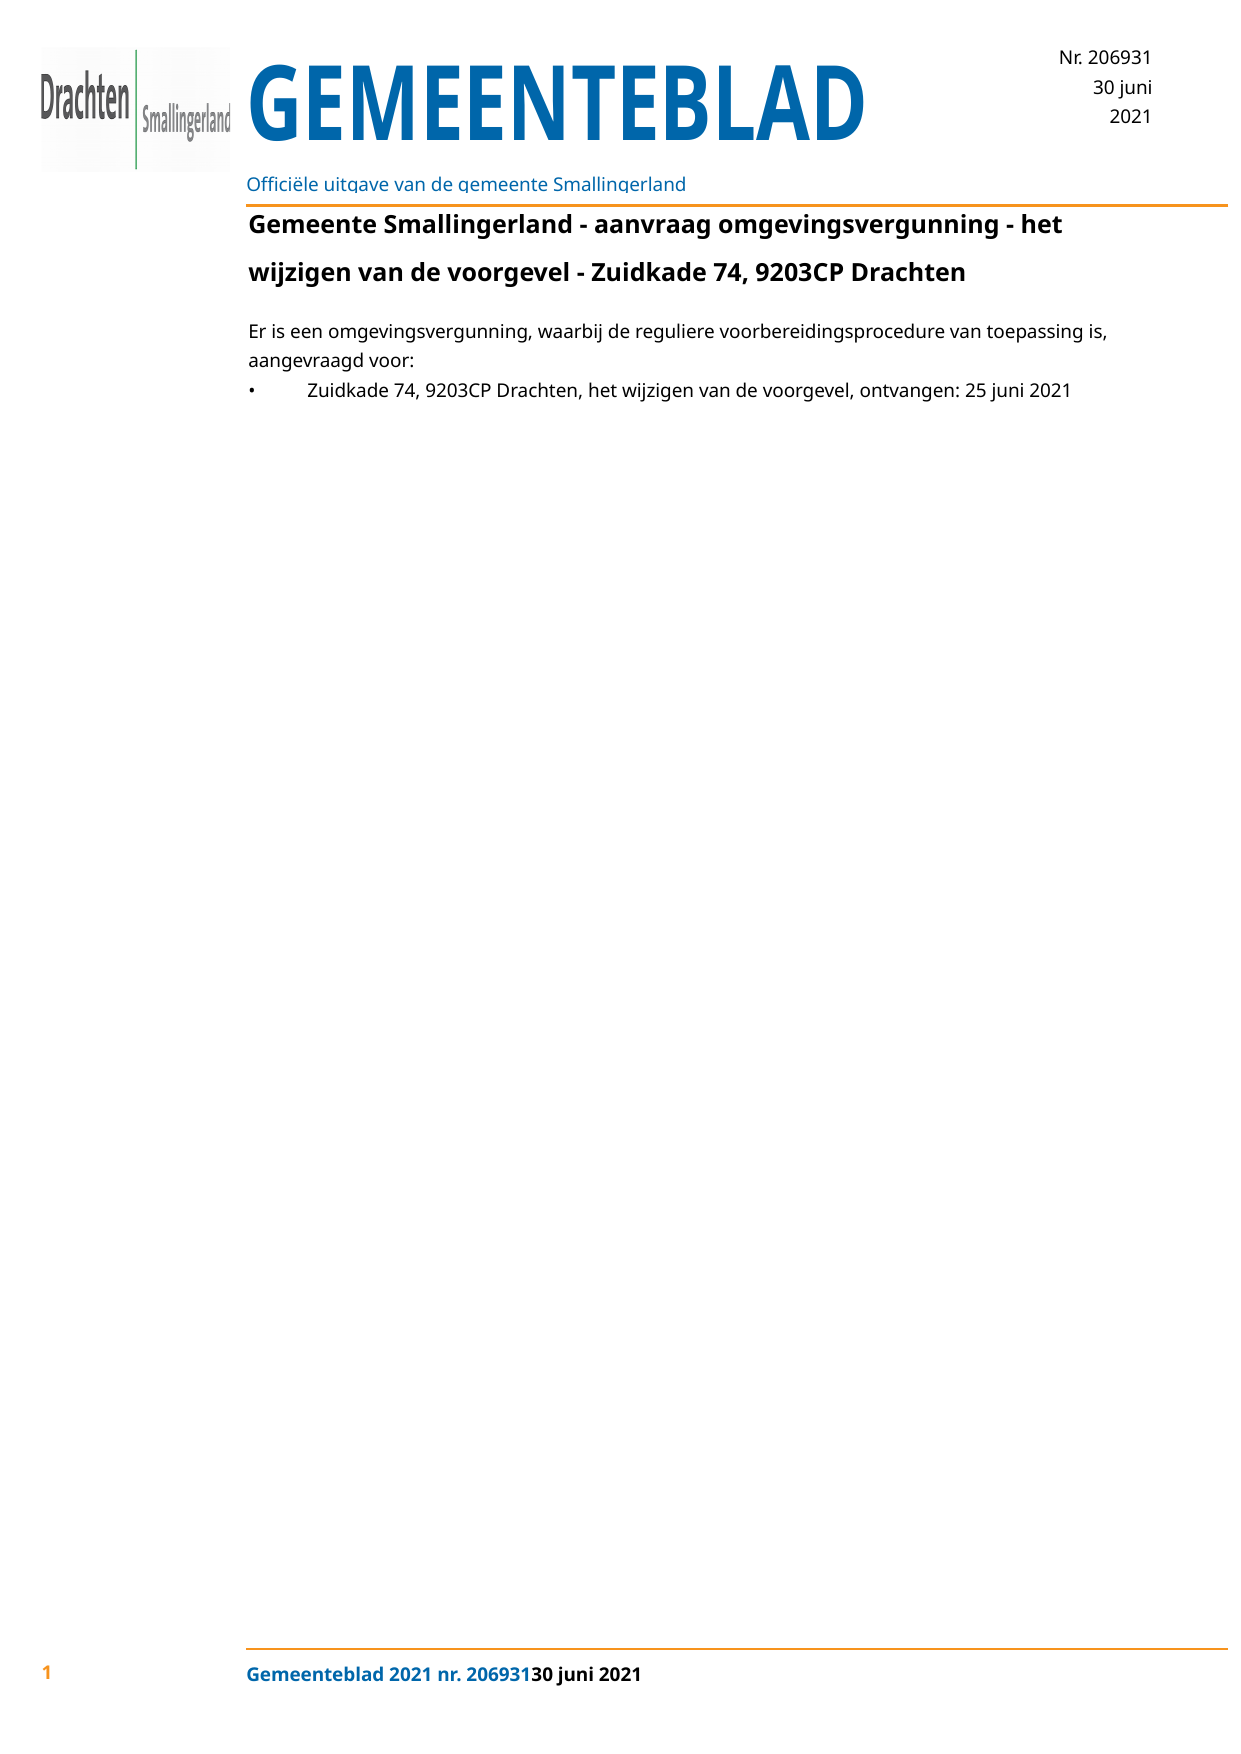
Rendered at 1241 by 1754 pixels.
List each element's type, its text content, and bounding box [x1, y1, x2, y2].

text Gemeente Smallingerland - aanvraag omgevingsvergunning - het wijzigen van de voorgevel - Zuidkade 74, 9203CP Drachten [248, 207, 1152, 288]
text Er is een omgevingsvergunning, waarbij de reguliere voorbereidingsprocedure van toepassing is, aangevraagd voor: [248, 318, 1152, 373]
picture [41, 47, 231, 172]
list Zuidkade 74, 9203CP Drachten, het wijzigen van de voorgevel, ontvangen: 25 juni 2021 [248, 377, 1152, 403]
